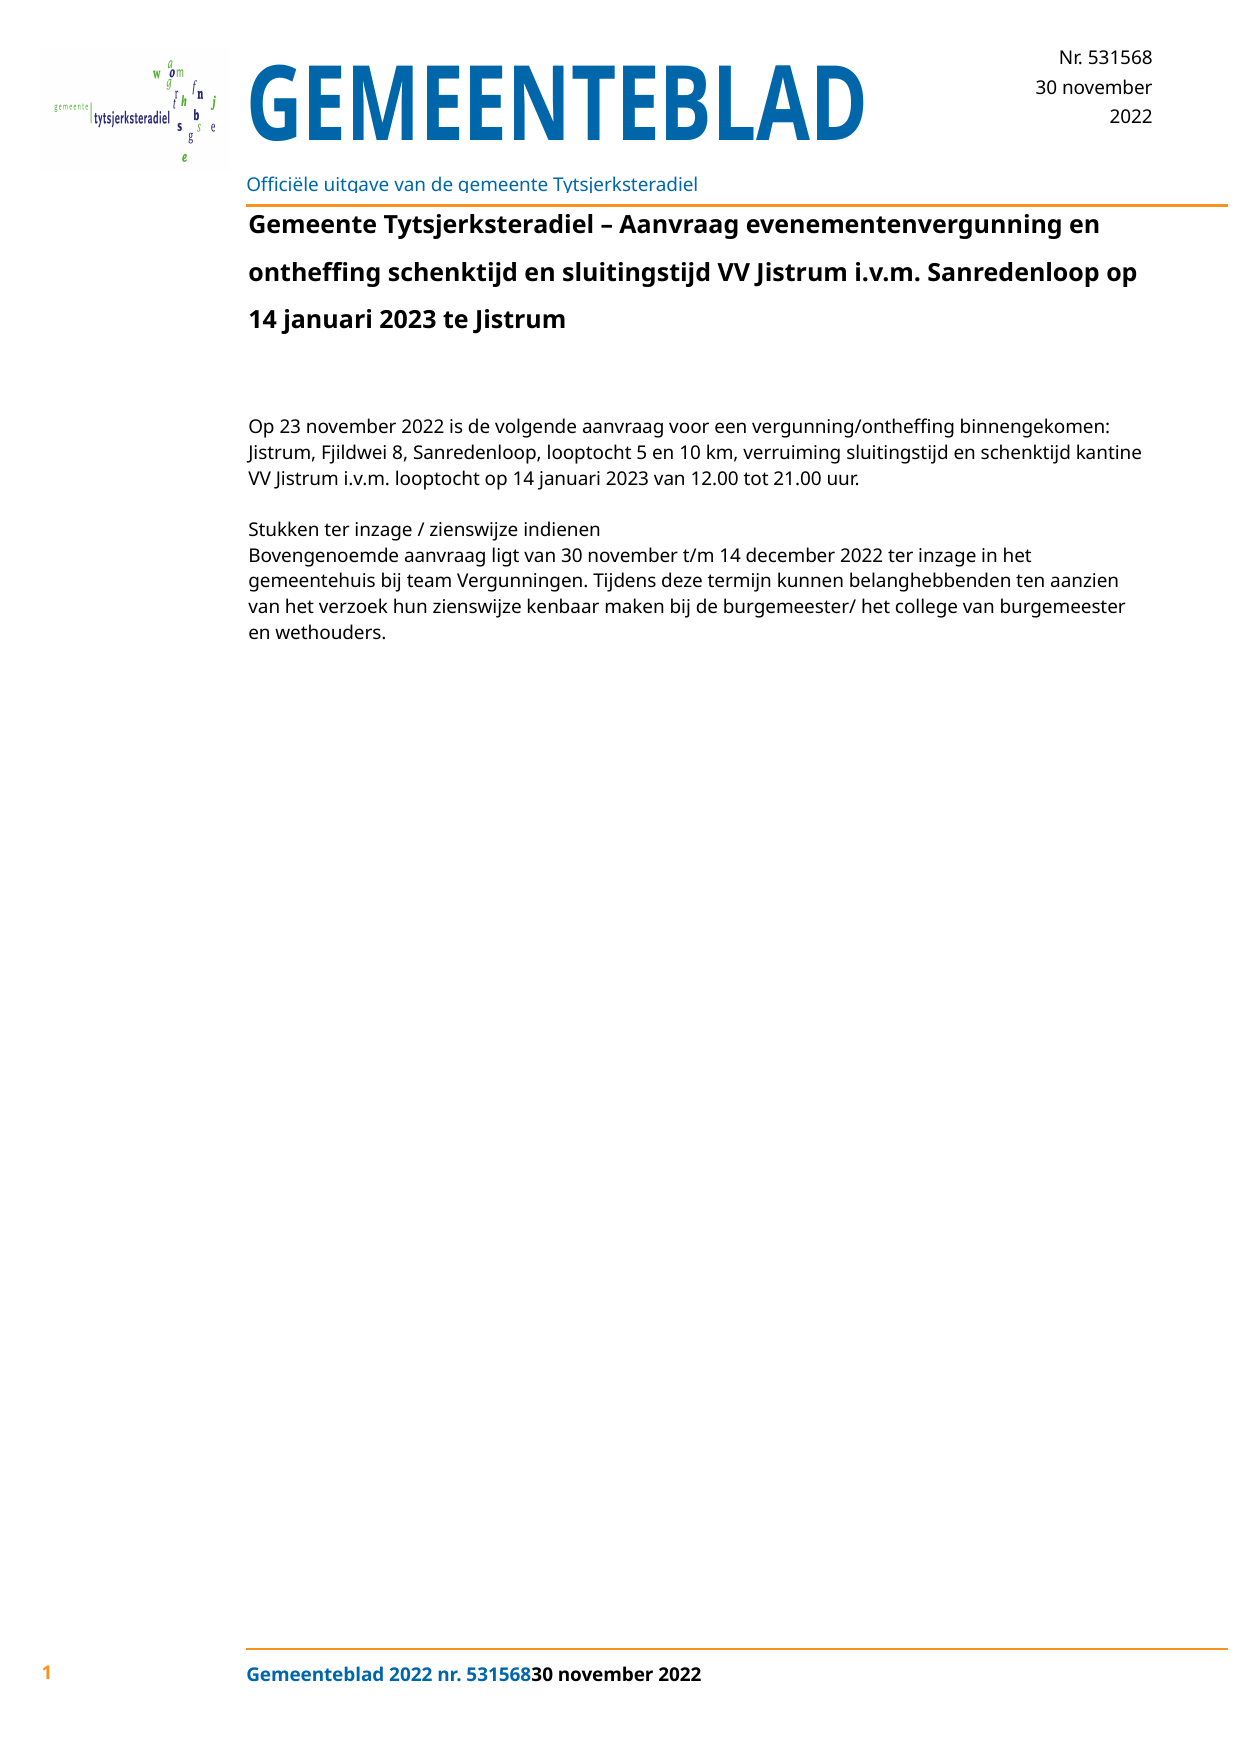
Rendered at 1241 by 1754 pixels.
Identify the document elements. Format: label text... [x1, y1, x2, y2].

text Jistrum, Fjildwei 8, Sanredenloop, looptocht 5 en 10 km, verruiming sluitingstijd en schenktijd kantine VV Jistrum i.v.m. looptocht op 14 januari 2023 van 12.00 tot 21.00 uur. [248, 439, 1152, 491]
text Op 23 november 2022 is de volgende aanvraag voor een vergunning/ontheffing binnengekomen: [248, 413, 1152, 439]
text Stukken ter inzage / zienswijze indienen [248, 516, 1152, 542]
text Bovengenoemde aanvraag ligt van 30 november t/m 14 december 2022 ter inzage in het gemeentehuis bij team Vergunningen. Tijdens deze termijn kunnen belanghebbenden ten aanzien van het verzoek hun zienswijze kenbaar maken bij de burgemeester/ het college van burgemeester en wethouders. [248, 542, 1152, 645]
picture [41, 47, 231, 172]
text Gemeente Tytsjerksteradiel – Aanvraag evenementenvergunning en ontheffing schenktijd en sluitingstijd VV Jistrum i.v.m. Sanredenloop op 14 januari 2023 te Jistrum [248, 207, 1152, 336]
